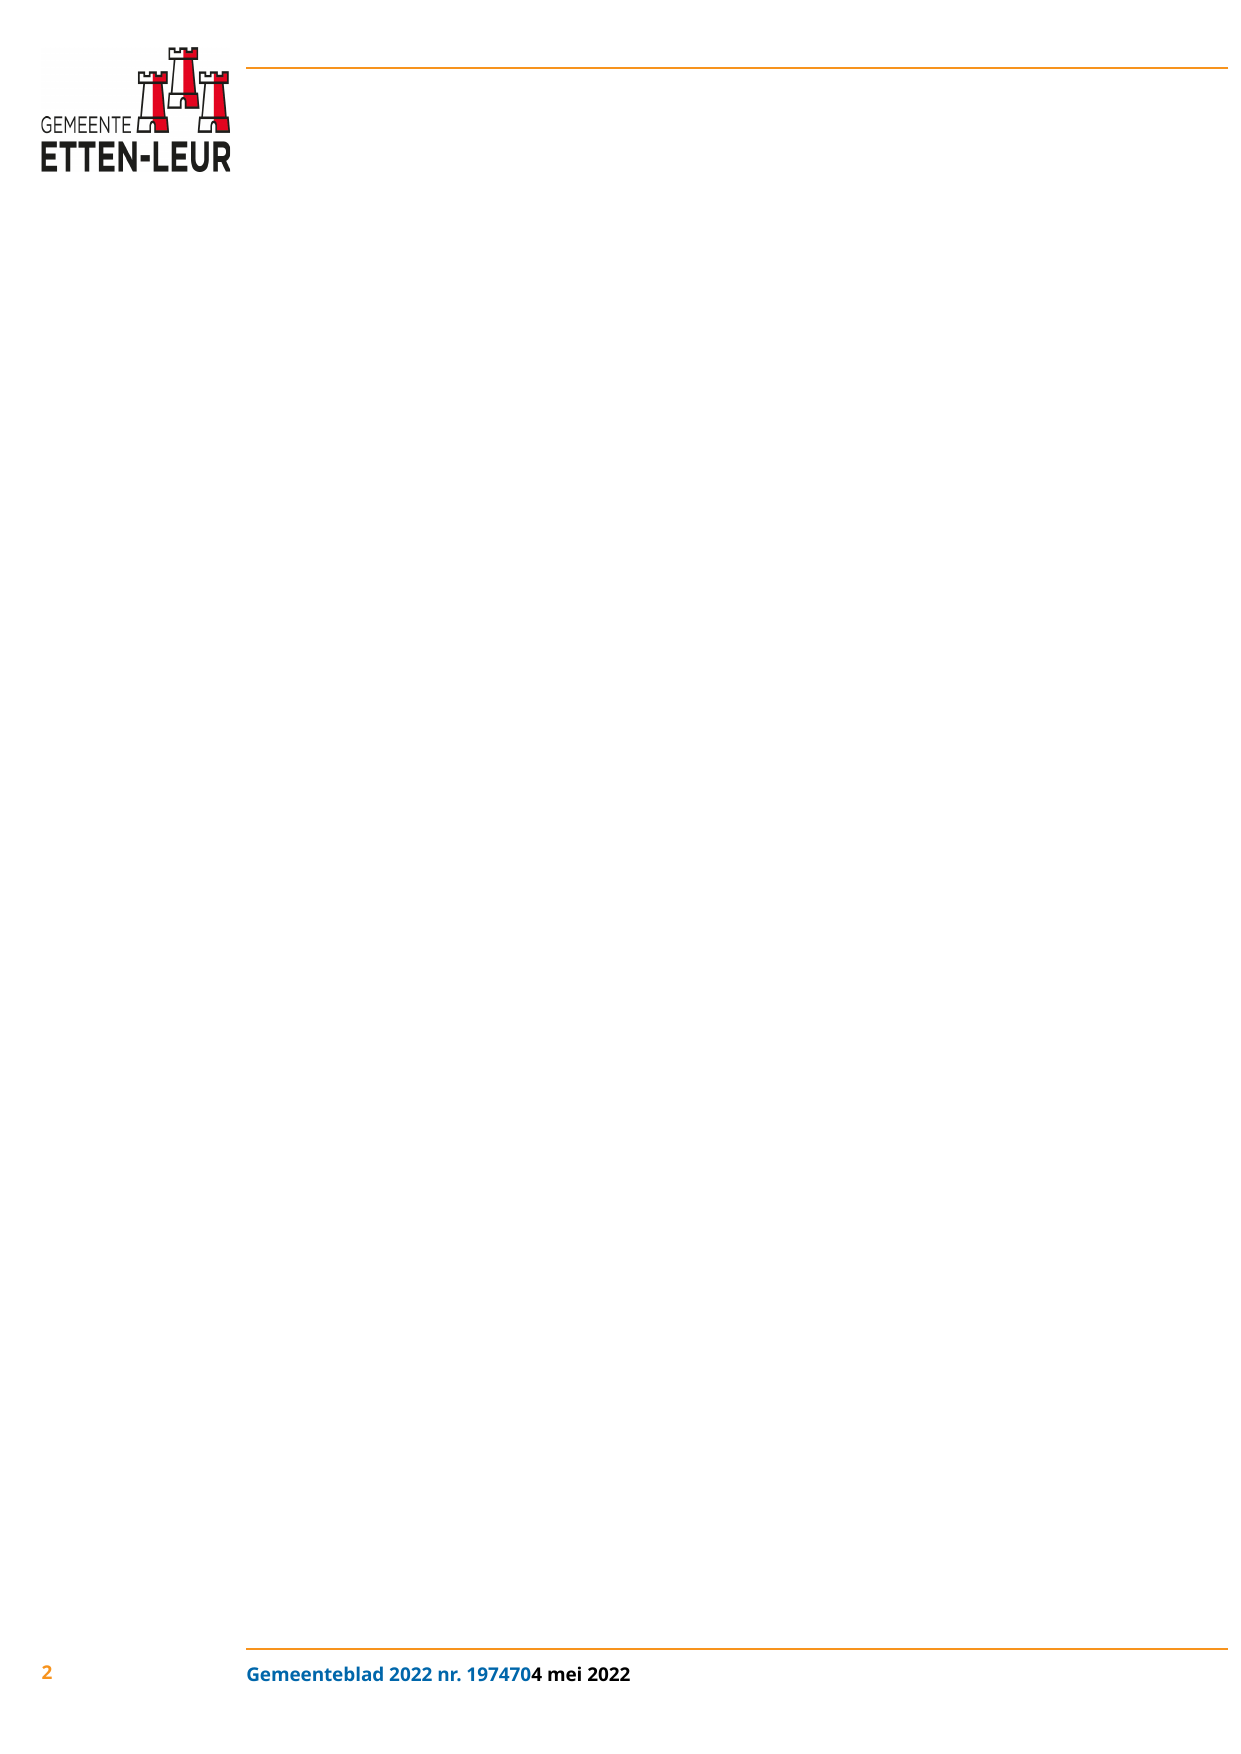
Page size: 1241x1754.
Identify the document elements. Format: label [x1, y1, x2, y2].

picture [41, 47, 231, 172]
